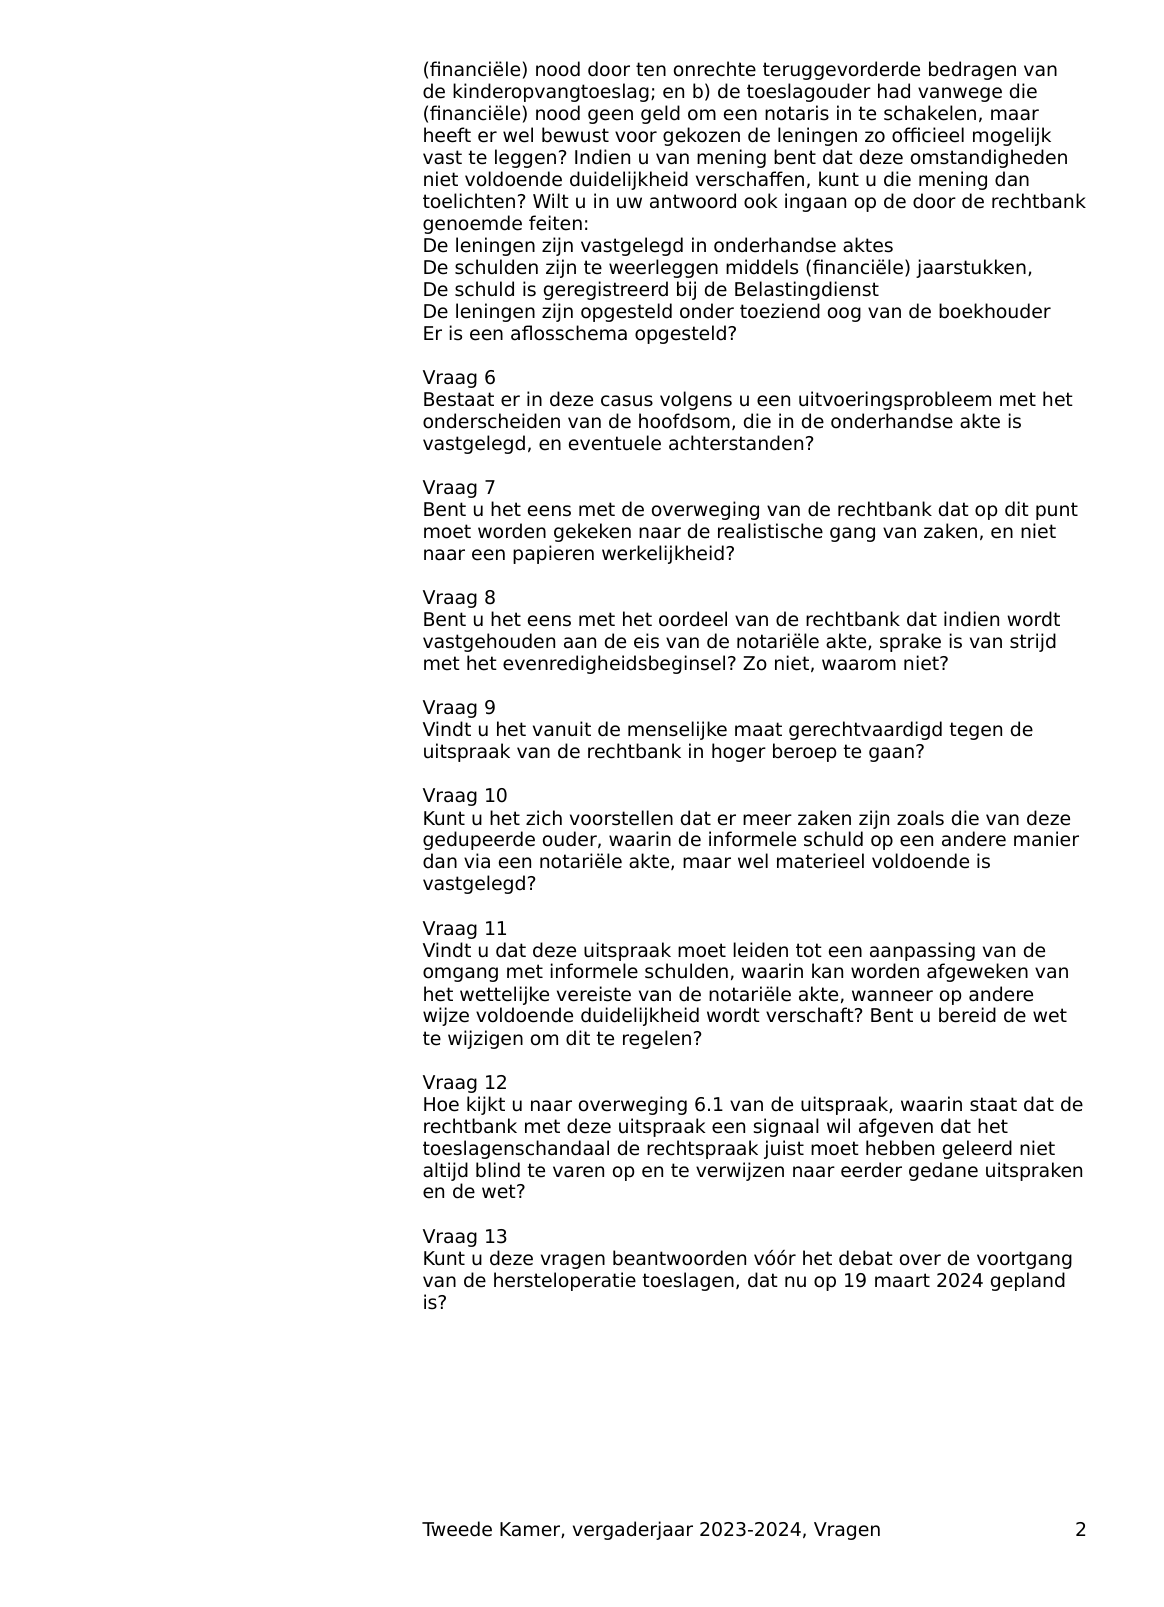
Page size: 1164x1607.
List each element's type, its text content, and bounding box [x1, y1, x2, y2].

text Vindt u dat deze uitspraak moet leiden tot een aanpassing van de omgang met informele schulden, waarin kan worden afgeweken van het wettelijke vereiste van de notariële akte, wanneer op andere wijze voldoende duidelijkheid wordt verschaft? Bent u bereid de wet te wijzigen om dit te regelen? [422, 939, 1087, 1049]
text Hoe kijkt u naar overweging 6.1 van de uitspraak, waarin staat dat de rechtbank met deze uitspraak een signaal wil afgeven dat het toeslagenschandaal de rechtspraak juist moet hebben geleerd niet altijd blind te varen op en te verwijzen naar eerder gedane uitspraken en de wet? [422, 1093, 1087, 1203]
text Vraag 7 [422, 477, 1087, 499]
text (financiële) nood door ten onrechte teruggevorderde bedragen van de kinderopvangtoeslag; en b) de toeslagouder had vanwege die (financiële) nood geen geld om een notaris in te schakelen, maar heeft er wel bewust voor gekozen de leningen zo officieel mogelijk vast te leggen? Indien u van mening bent dat deze omstandigheden niet voldoende duidelijkheid verschaffen, kunt u die mening dan toelichten? Wilt u in uw antwoord ook ingaan op de door de rechtbank genoemde feiten: [422, 59, 1087, 235]
text Kunt u het zich voorstellen dat er meer zaken zijn zoals die van deze gedupeerde ouder, waarin de informele schuld op een andere manier dan via een notariële akte, maar wel materieel voldoende is vastgelegd? [422, 807, 1087, 895]
text De leningen zijn opgesteld onder toeziend oog van de boekhouder [422, 301, 1087, 323]
text Er is een aflosschema opgesteld? [422, 323, 1087, 345]
text Bent u het eens met de overweging van de rechtbank dat op dit punt moet worden gekeken naar de realistische gang van zaken, en niet naar een papieren werkelijkheid? [422, 499, 1087, 565]
text De schulden zijn te weerleggen middels (financiële) jaarstukken, [422, 257, 1087, 279]
text De schuld is geregistreerd bij de Belastingdienst [422, 279, 1087, 301]
text Bent u het eens met het oordeel van de rechtbank dat indien wordt vastgehouden aan de eis van de notariële akte, sprake is van strijd met het evenredigheidsbeginsel? Zo niet, waarom niet? [422, 609, 1087, 675]
text Vraag 8 [422, 587, 1087, 609]
text Vraag 9 [422, 697, 1087, 719]
text Kunt u deze vragen beantwoorden vóór het debat over de voortgang van de hersteloperatie toeslagen, dat nu op 19 maart 2024 gepland is? [422, 1248, 1087, 1313]
text Bestaat er in deze casus volgens u een uitvoeringsprobleem met het onderscheiden van de hoofdsom, die in de onderhandse akte is vastgelegd, en eventuele achterstanden? [422, 389, 1087, 455]
text Vindt u het vanuit de menselijke maat gerechtvaardigd tegen de uitspraak van de rechtbank in hoger beroep te gaan? [422, 719, 1087, 763]
text De leningen zijn vastgelegd in onderhandse aktes [422, 235, 1087, 257]
text Vraag 11 [422, 917, 1087, 939]
text Vraag 10 [422, 785, 1087, 807]
text Vraag 12 [422, 1072, 1087, 1093]
text Vraag 13 [422, 1226, 1087, 1248]
text Vraag 6 [422, 367, 1087, 389]
